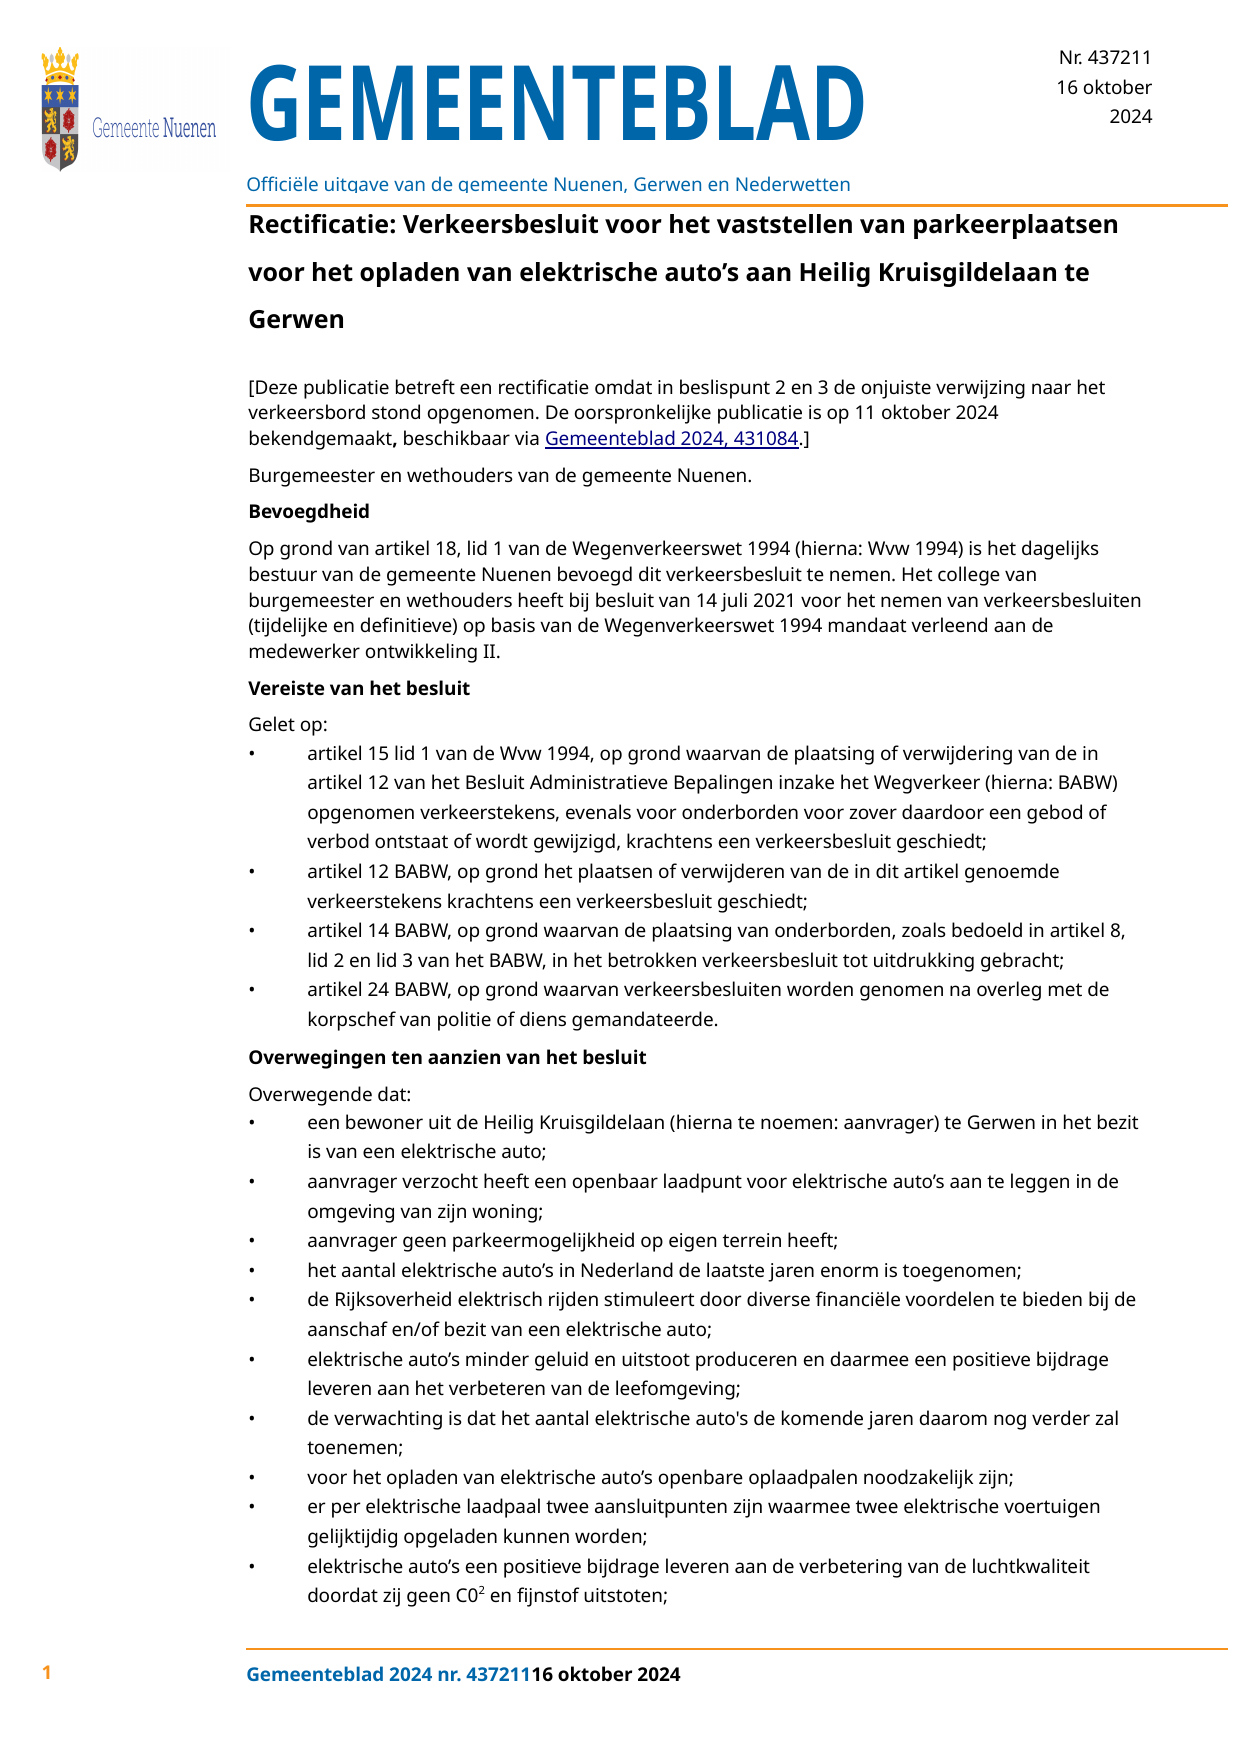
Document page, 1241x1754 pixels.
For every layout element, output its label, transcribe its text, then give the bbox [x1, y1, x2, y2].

list aanvrager verzocht heeft een openbaar laadpunt voor elektrische auto’s aan te leggen in de omgeving van zijn woning; [248, 1168, 1152, 1223]
list elektrische auto’s minder geluid en uitstoot produceren en daarmee een positieve bijdrage leveren aan het verbeteren van de leefomgeving; [248, 1346, 1152, 1401]
text Op grond van artikel 18, lid 1 van de Wegenverkeerswet 1994 (hierna: Wvw 1994) is het dagelijks bestuur van de gemeente Nuenen bevoegd dit verkeersbesluit te nemen. Het college van burgemeester en wethouders heeft bij besluit van 14 juli 2021 voor het nemen van verkeersbesluiten (tijdelijke en definitieve) op basis van de Wegenverkeerswet 1994 mandaat verleend aan de medewerker ontwikkeling II. [248, 535, 1152, 664]
picture [41, 47, 231, 172]
text Overwegingen ten aanzien van het besluit [248, 1044, 1152, 1070]
list een bewoner uit de Heilig Kruisgildelaan (hierna te noemen: aanvrager) te Gerwen in het bezit is van een elektrische auto; [248, 1109, 1152, 1164]
list elektrische auto’s een positieve bijdrage leveren aan de verbetering van de luchtkwaliteit doordat zij geen C02 en fijnstof uitstoten; [248, 1553, 1152, 1608]
text Burgemeester en wethouders van de gemeente Nuenen. [248, 462, 1152, 488]
list artikel 24 BABW, op grond waarvan verkeersbesluiten worden genomen na overleg met de korpschef van politie of diens gemandateerde. [248, 977, 1152, 1032]
text [Deze publicatie betreft een rectificatie omdat in beslispunt 2 en 3 de onjuiste verwijzing naar het verkeersbord stond opgenomen. De oorspronkelijke publicatie is op 11 oktober 2024 bekendgemaakt, beschikbaar via Gemeenteblad 2024, 431084.] [248, 374, 1152, 451]
text Overwegende dat: [248, 1081, 1152, 1106]
list artikel 12 BABW, op grond het plaatsen of verwijderen van de in dit artikel genoemde verkeerstekens krachtens een verkeersbesluit geschiedt; [248, 858, 1152, 913]
text Rectificatie: Verkeersbesluit voor het vaststellen van parkeerplaatsen voor het opladen van elektrische auto’s aan Heilig Kruisgildelaan te Gerwen [248, 207, 1152, 336]
list voor het opladen van elektrische auto’s openbare oplaadpalen noodzakelijk zijn; [248, 1464, 1152, 1490]
text Bevoegdheid [248, 499, 1152, 524]
list de verwachting is dat het aantal elektrische auto's de komende jaren daarom nog verder zal toenemen; [248, 1405, 1152, 1460]
list artikel 15 lid 1 van de Wvw 1994, op grond waarvan de plaatsing of verwijdering van de in artikel 12 van het Besluit Administratieve Bepalingen inzake het Wegverkeer (hierna: BABW) opgenomen verkeerstekens, evenals voor onderborden voor zover daardoor een gebod of verbod ontstaat of wordt gewijzigd, krachtens een verkeersbesluit geschiedt; [248, 740, 1152, 854]
list het aantal elektrische auto’s in Nederland de laatste jaren enorm is toegenomen; [248, 1257, 1152, 1283]
list aanvrager geen parkeermogelijkheid op eigen terrein heeft; [248, 1227, 1152, 1253]
text Gelet op: [248, 712, 1152, 737]
text Vereiste van het besluit [248, 675, 1152, 701]
list de Rijksoverheid elektrisch rijden stimuleert door diverse financiële voordelen te bieden bij de aanschaf en/of bezit van een elektrische auto; [248, 1287, 1152, 1342]
list artikel 14 BABW, op grond waarvan de plaatsing van onderborden, zoals bedoeld in artikel 8, lid 2 en lid 3 van het BABW, in het betrokken verkeersbesluit tot uitdrukking gebracht; [248, 917, 1152, 973]
list er per elektrische laadpaal twee aansluitpunten zijn waarmee twee elektrische voertuigen gelijktijdig opgeladen kunnen worden; [248, 1494, 1152, 1549]
